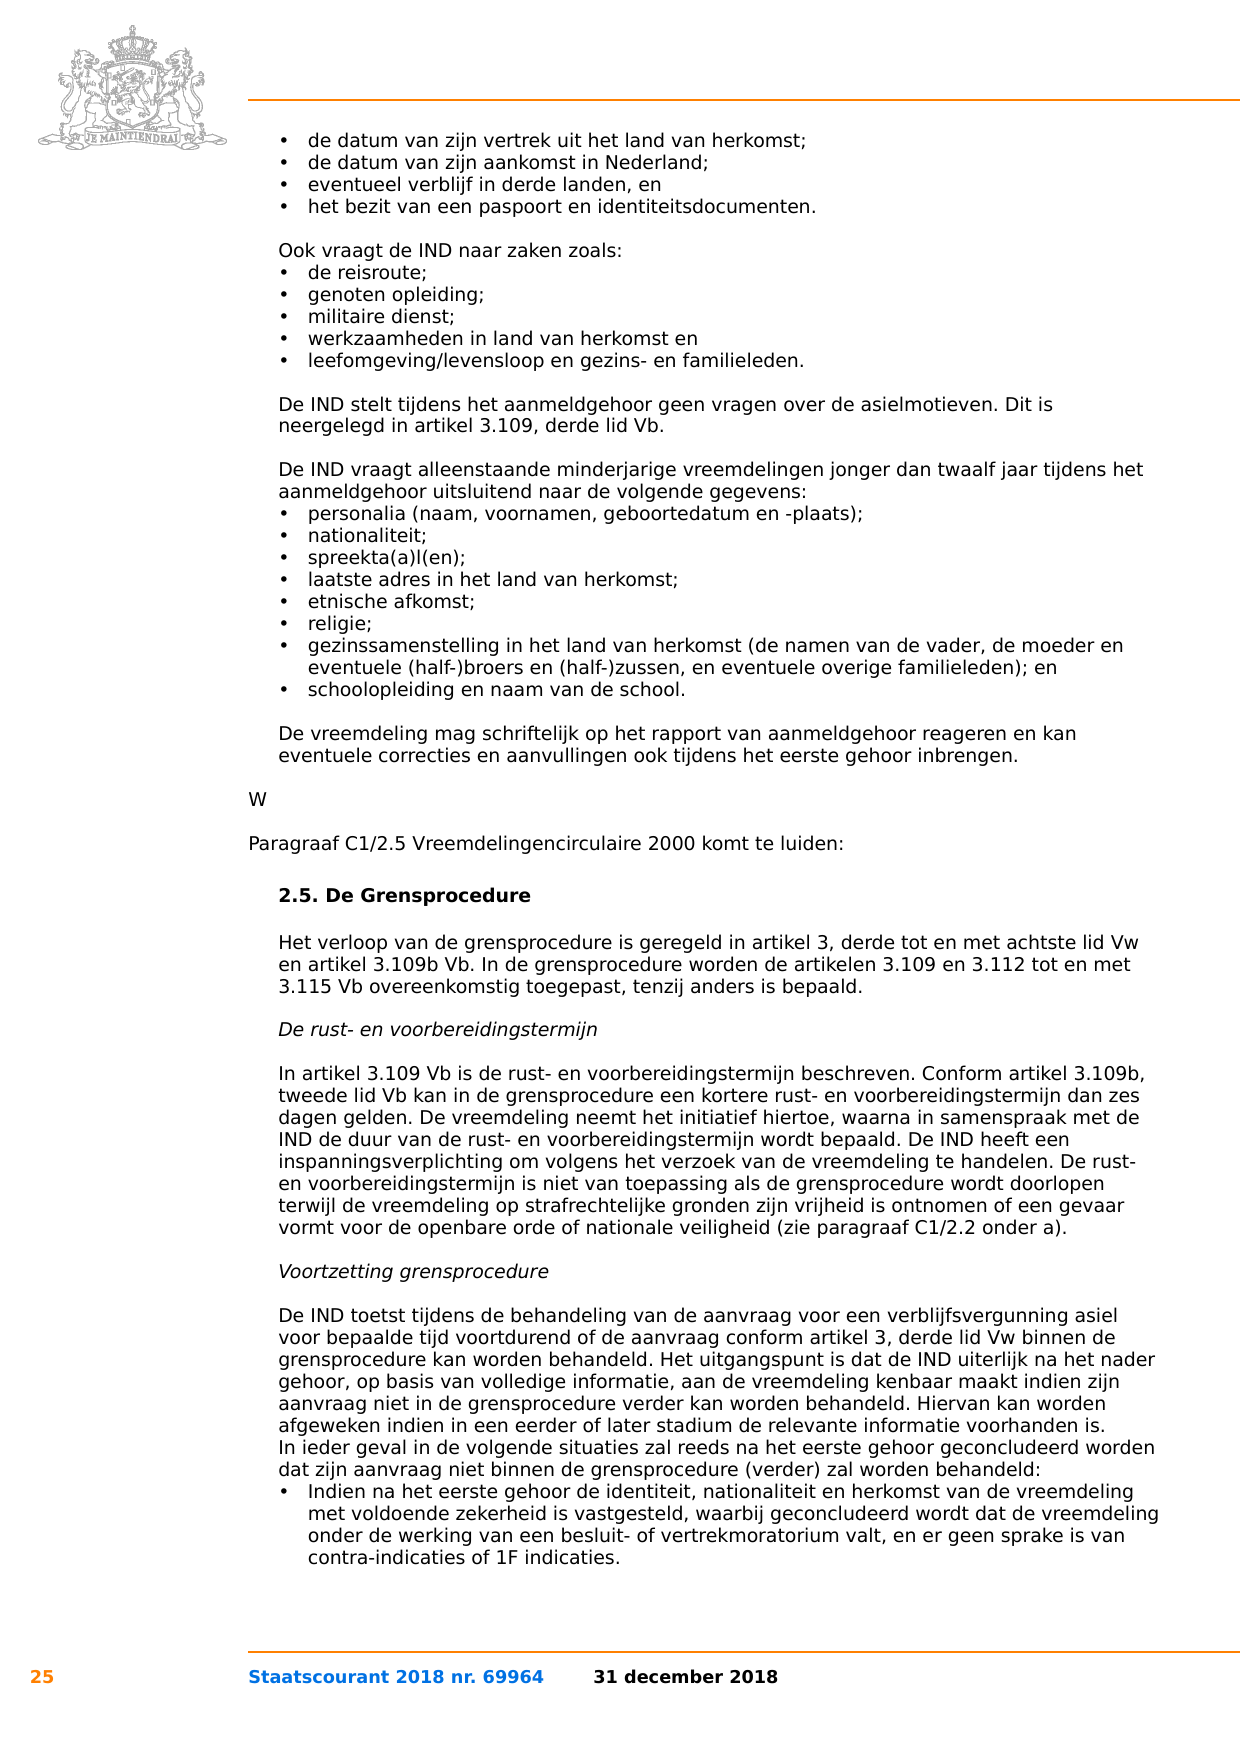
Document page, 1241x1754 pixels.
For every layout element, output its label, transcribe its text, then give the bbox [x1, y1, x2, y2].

text • de datum van zijn vertrek uit het land van herkomst; [278, 130, 1163, 152]
text Paragraaf C1/2.5 Vreemdelingencirculaire 2000 komt te luiden: [248, 833, 1163, 854]
text • etnische afkomst; [278, 591, 1163, 613]
text In ieder geval in de volgende situaties zal reeds na het eerste gehoor geconcludeerd worden dat zijn aanvraag niet binnen de grensprocedure (verder) zal worden behandeld: [278, 1437, 1163, 1481]
text • het bezit van een paspoort en identiteitsdocumenten. [278, 196, 1163, 218]
text • nationaliteit; [278, 525, 1163, 547]
subtitle De rust- en voorbereidingstermijn [278, 1019, 1163, 1041]
text • religie; [278, 613, 1163, 635]
text Het verloop van de grensprocedure is geregeld in artikel 3, derde tot en met achtste lid Vw en artikel 3.109b Vb. In de grensprocedure worden de artikelen 3.109 en 3.112 tot en met 3.115 Vb overeenkomstig toegepast, tenzij anders is bepaald. [278, 932, 1163, 997]
text Ook vraagt de IND naar zaken zoals: [278, 240, 1163, 262]
text • gezinssamenstelling in het land van herkomst (de namen van de vader, de moeder en eventuele (half-)broers en (half-)zussen, en eventuele overige familieleden); en [278, 635, 1163, 679]
text In artikel 3.109 Vb is de rust- en voorbereidingstermijn beschreven. Conform artikel 3.109b, tweede lid Vb kan in de grensprocedure een kortere rust- en voorbereidingstermijn dan zes dagen gelden. De vreemdeling neemt het initiatief hiertoe, waarna in samenspraak met de IND de duur van de rust- en voorbereidingstermijn wordt bepaald. De IND heeft een inspanningsverplichting om volgens het verzoek van de vreemdeling te handelen. De rust- en voorbereidingstermijn is niet van toepassing als de grensprocedure wordt doorlopen terwijl de vreemdeling op strafrechtelijke gronden zijn vrijheid is ontnomen of een gevaar vormt voor de openbare orde of nationale veiligheid (zie paragraaf C1/2.2 onder a). [278, 1063, 1163, 1239]
text De IND stelt tijdens het aanmeldgehoor geen vragen over de asielmotieven. Dit is neergelegd in artikel 3.109, derde lid Vb. [278, 393, 1163, 437]
text • werkzaamheden in land van herkomst en [278, 328, 1163, 349]
subtitle 2.5. De Grensprocedure [278, 884, 1163, 907]
text • de reisroute; [278, 262, 1163, 284]
text De IND toetst tijdens de behandeling van de aanvraag voor een verblijfsvergunning asiel voor bepaalde tijd voortdurend of de aanvraag conform artikel 3, derde lid Vw binnen de grensprocedure kan worden behandeld. Het uitgangspunt is dat de IND uiterlijk na het nader gehoor, op basis van volledige informatie, aan de vreemdeling kenbaar maakt indien zijn aanvraag niet in de grensprocedure verder kan worden behandeld. Hiervan kan worden afgeweken indien in een eerder of later stadium de relevante informatie voorhanden is. [278, 1305, 1163, 1437]
picture [38, 25, 227, 150]
text • Indien na het eerste gehoor de identiteit, nationaliteit en herkomst van de vreemdeling met voldoende zekerheid is vastgesteld, waarbij geconcludeerd wordt dat de vreemdeling onder de werking van een besluit- of vertrekmoratorium valt, en er geen sprake is van contra-indicaties of 1F indicaties. [278, 1481, 1163, 1568]
text • eventueel verblijf in derde landen, en [278, 174, 1163, 196]
text • personalia (naam, voornamen, geboortedatum en -plaats); [278, 503, 1163, 525]
text De IND vraagt alleenstaande minderjarige vreemdelingen jonger dan twaalf jaar tijdens het aanmeldgehoor uitsluitend naar de volgende gegevens: [278, 459, 1163, 503]
text • schoolopleiding en naam van de school. [278, 679, 1163, 701]
text • leefomgeving/levensloop en gezins- en familieleden. [278, 349, 1163, 372]
text • genoten opleiding; [278, 284, 1163, 306]
subtitle Voortzetting grensprocedure [278, 1261, 1163, 1283]
text • laatste adres in het land van herkomst; [278, 569, 1163, 591]
text • spreekta(a)l(en); [278, 547, 1163, 569]
text De vreemdeling mag schriftelijk op het rapport van aanmeldgehoor reageren en kan eventuele correcties en aanvullingen ook tijdens het eerste gehoor inbrengen. [278, 723, 1163, 767]
text W [248, 789, 1163, 811]
text • de datum van zijn aankomst in Nederland; [278, 152, 1163, 174]
text • militaire dienst; [278, 306, 1163, 328]
